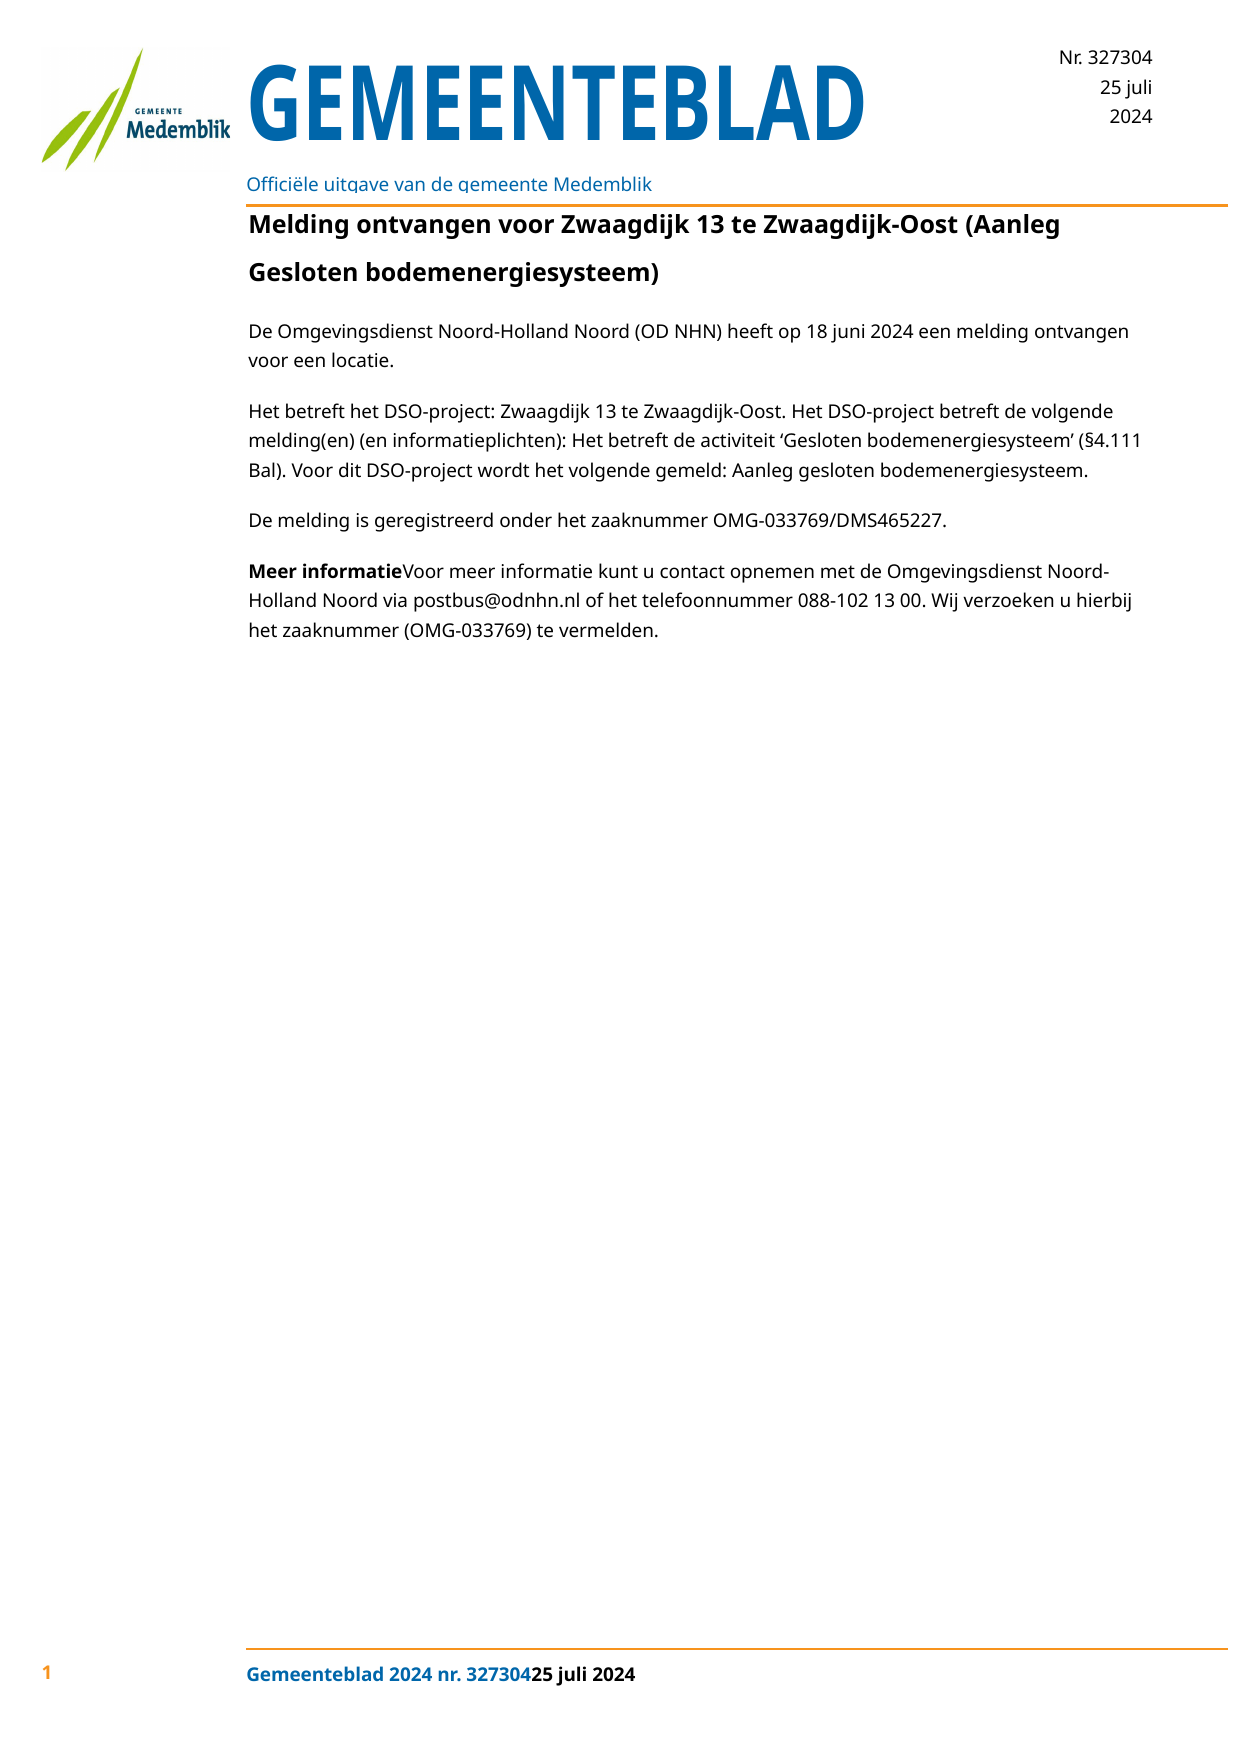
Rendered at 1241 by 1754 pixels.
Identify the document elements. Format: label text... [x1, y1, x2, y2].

text Het betreft het DSO-project: Zwaagdijk 13 te Zwaagdijk-Oost. Het DSO-project betreft de volgende melding(en) (en informatieplichten): Het betreft de activiteit ‘Gesloten bodemenergiesysteem’ (§4.111 Bal). Voor dit DSO-project wordt het volgende gemeld: Aanleg gesloten bodemenergiesysteem. [248, 398, 1152, 483]
text De Omgevingsdienst Noord-Holland Noord (OD NHN) heeft op 18 juni 2024 een melding ontvangen voor een locatie. [248, 318, 1152, 373]
text Melding ontvangen voor Zwaagdijk 13 te Zwaagdijk-Oost (Aanleg Gesloten bodemenergiesysteem) [248, 207, 1152, 288]
picture [41, 47, 231, 172]
text De melding is geregistreerd onder het zaaknummer OMG-033769/DMS465227. [248, 507, 1152, 533]
text Meer informatieVoor meer informatie kunt u contact opnemen met de Omgevingsdienst Noord-Holland Noord via postbus@odnhn.nl of het telefoonnummer 088-102 13 00. Wij verzoeken u hierbij het zaaknummer (OMG-033769) te vermelden. [248, 558, 1152, 643]
